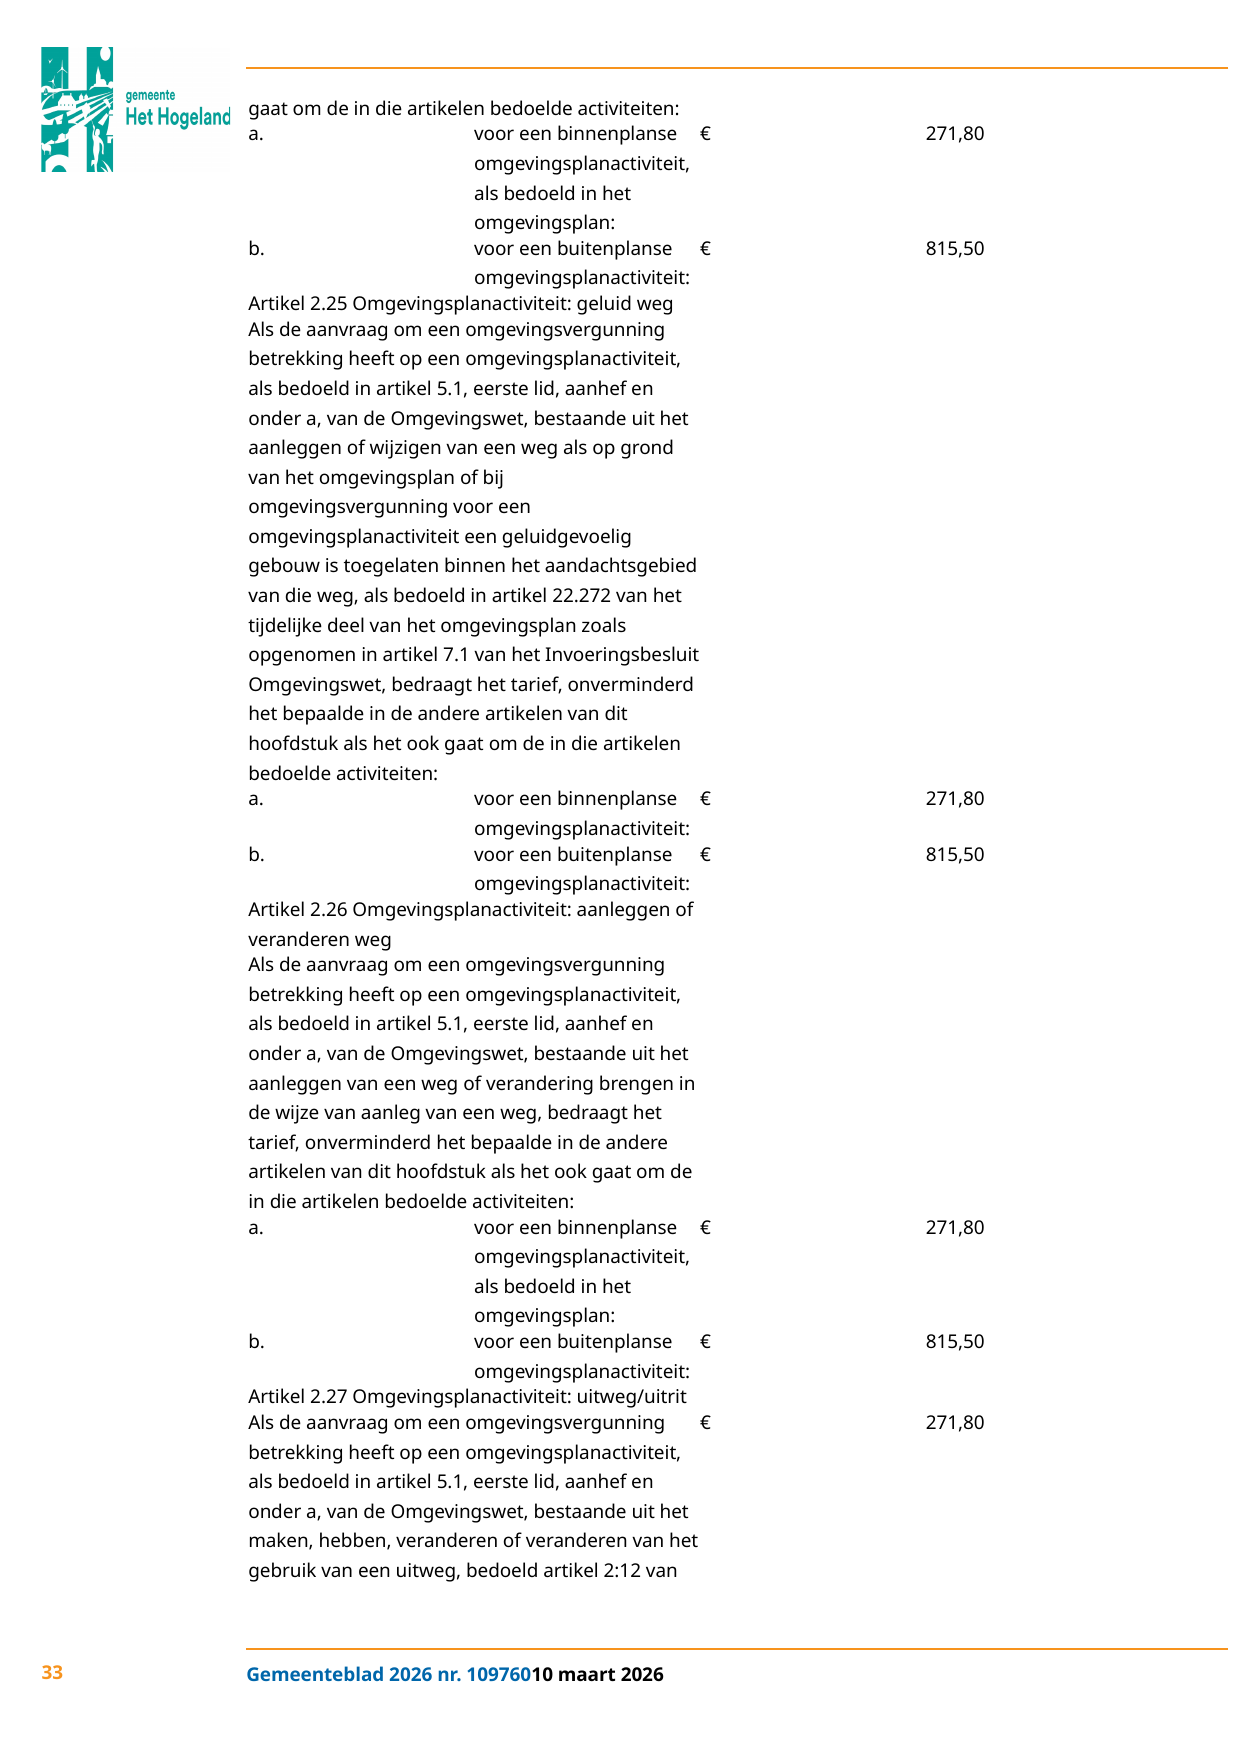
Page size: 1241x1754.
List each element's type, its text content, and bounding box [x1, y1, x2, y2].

table_cell € [700, 786, 926, 841]
table_cell voor een buitenplanse omgevingsplanactiviteit: [474, 1328, 700, 1384]
table_cell voor een buitenplanse omgevingsplanactiviteit: [474, 841, 700, 896]
table_cell [700, 896, 926, 951]
table_cell [926, 1384, 1152, 1409]
table_cell Als de aanvraag om een omgevingsvergunning betrekking heeft op een omgevingsplanactiviteit, als bedoeld in artikel 5.1, eerste lid, aanhef en onder a, van de Omgevingswet, bestaande uit het maken, hebben, veranderen of veranderen van het gebruik van een uitweg, bedoeld artikel 2:12 van [248, 1409, 700, 1583]
table_cell € [700, 841, 926, 896]
table_cell gaat om de in die artikelen bedoelde activiteiten: [248, 95, 700, 121]
table_cell voor een buitenplanse omgevingsplanactiviteit: [474, 235, 700, 290]
table_cell b. [248, 841, 474, 896]
table_cell € [700, 121, 926, 235]
table_cell voor een binnenplanse omgevingsplanactiviteit, als bedoeld in het omgevingsplan: [474, 121, 700, 235]
table_cell a. [248, 786, 474, 841]
table_cell 271,80 [926, 1409, 1152, 1583]
table_cell [700, 290, 926, 316]
table_cell [700, 316, 926, 786]
table_cell [926, 316, 1152, 786]
table_cell [700, 95, 926, 121]
table_cell 271,80 [926, 1214, 1152, 1328]
picture [41, 47, 231, 172]
table_cell [926, 95, 1152, 121]
table_cell 271,80 [926, 786, 1152, 841]
table_cell b. [248, 1328, 474, 1384]
table_cell Als de aanvraag om een omgevingsvergunning betrekking heeft op een omgevingsplanactiviteit, als bedoeld in artikel 5.1, eerste lid, aanhef en onder a, van de Omgevingswet, bestaande uit het aanleggen van een weg of verandering brengen in de wijze van aanleg van een weg, bedraagt het tarief, onverminderd het bepaalde in de andere artikelen van dit hoofdstuk als het ook gaat om de in die artikelen bedoelde activiteiten: [248, 951, 700, 1214]
table_cell a. [248, 1214, 474, 1328]
table_cell € [700, 1409, 926, 1583]
table_cell Artikel 2.26 Omgevingsplanactiviteit: aanleggen of veranderen weg [248, 896, 700, 951]
table_cell € [700, 235, 926, 290]
table_cell [926, 290, 1152, 316]
table_cell Als de aanvraag om een omgevingsvergunning betrekking heeft op een omgevingsplanactiviteit, als bedoeld in artikel 5.1, eerste lid, aanhef en onder a, van de Omgevingswet, bestaande uit het aanleggen of wijzigen van een weg als op grond van het omgevingsplan of bij omgevingsvergunning voor een omgevingsplanactiviteit een geluidgevoelig gebouw is toegelaten binnen het aandachtsgebied van die weg, als bedoeld in artikel 22.272 van het tijdelijke deel van het omgevingsplan zoals opgenomen in artikel 7.1 van het Invoeringsbesluit Omgevingswet, bedraagt het tarief, onverminderd het bepaalde in de andere artikelen van dit hoofdstuk als het ook gaat om de in die artikelen bedoelde activiteiten: [248, 316, 700, 786]
table_cell b. [248, 235, 474, 290]
table_cell [700, 951, 926, 1214]
table_cell Artikel 2.27 Omgevingsplanactiviteit: uitweg/uitrit [248, 1384, 700, 1409]
table_cell € [700, 1214, 926, 1328]
table_cell 815,50 [926, 841, 1152, 896]
table_cell [926, 896, 1152, 951]
table_cell [926, 951, 1152, 1214]
table_cell 815,50 [926, 235, 1152, 290]
table_cell voor een binnenplanse omgevingsplanactiviteit: [474, 786, 700, 841]
table_cell a. [248, 121, 474, 235]
table_cell 815,50 [926, 1328, 1152, 1384]
table_cell [700, 1384, 926, 1409]
table_cell € [700, 1328, 926, 1384]
table_cell Artikel 2.25 Omgevingsplanactiviteit: geluid weg [248, 290, 700, 316]
table_cell voor een binnenplanse omgevingsplanactiviteit, als bedoeld in het omgevingsplan: [474, 1214, 700, 1328]
table_cell 271,80 [926, 121, 1152, 235]
